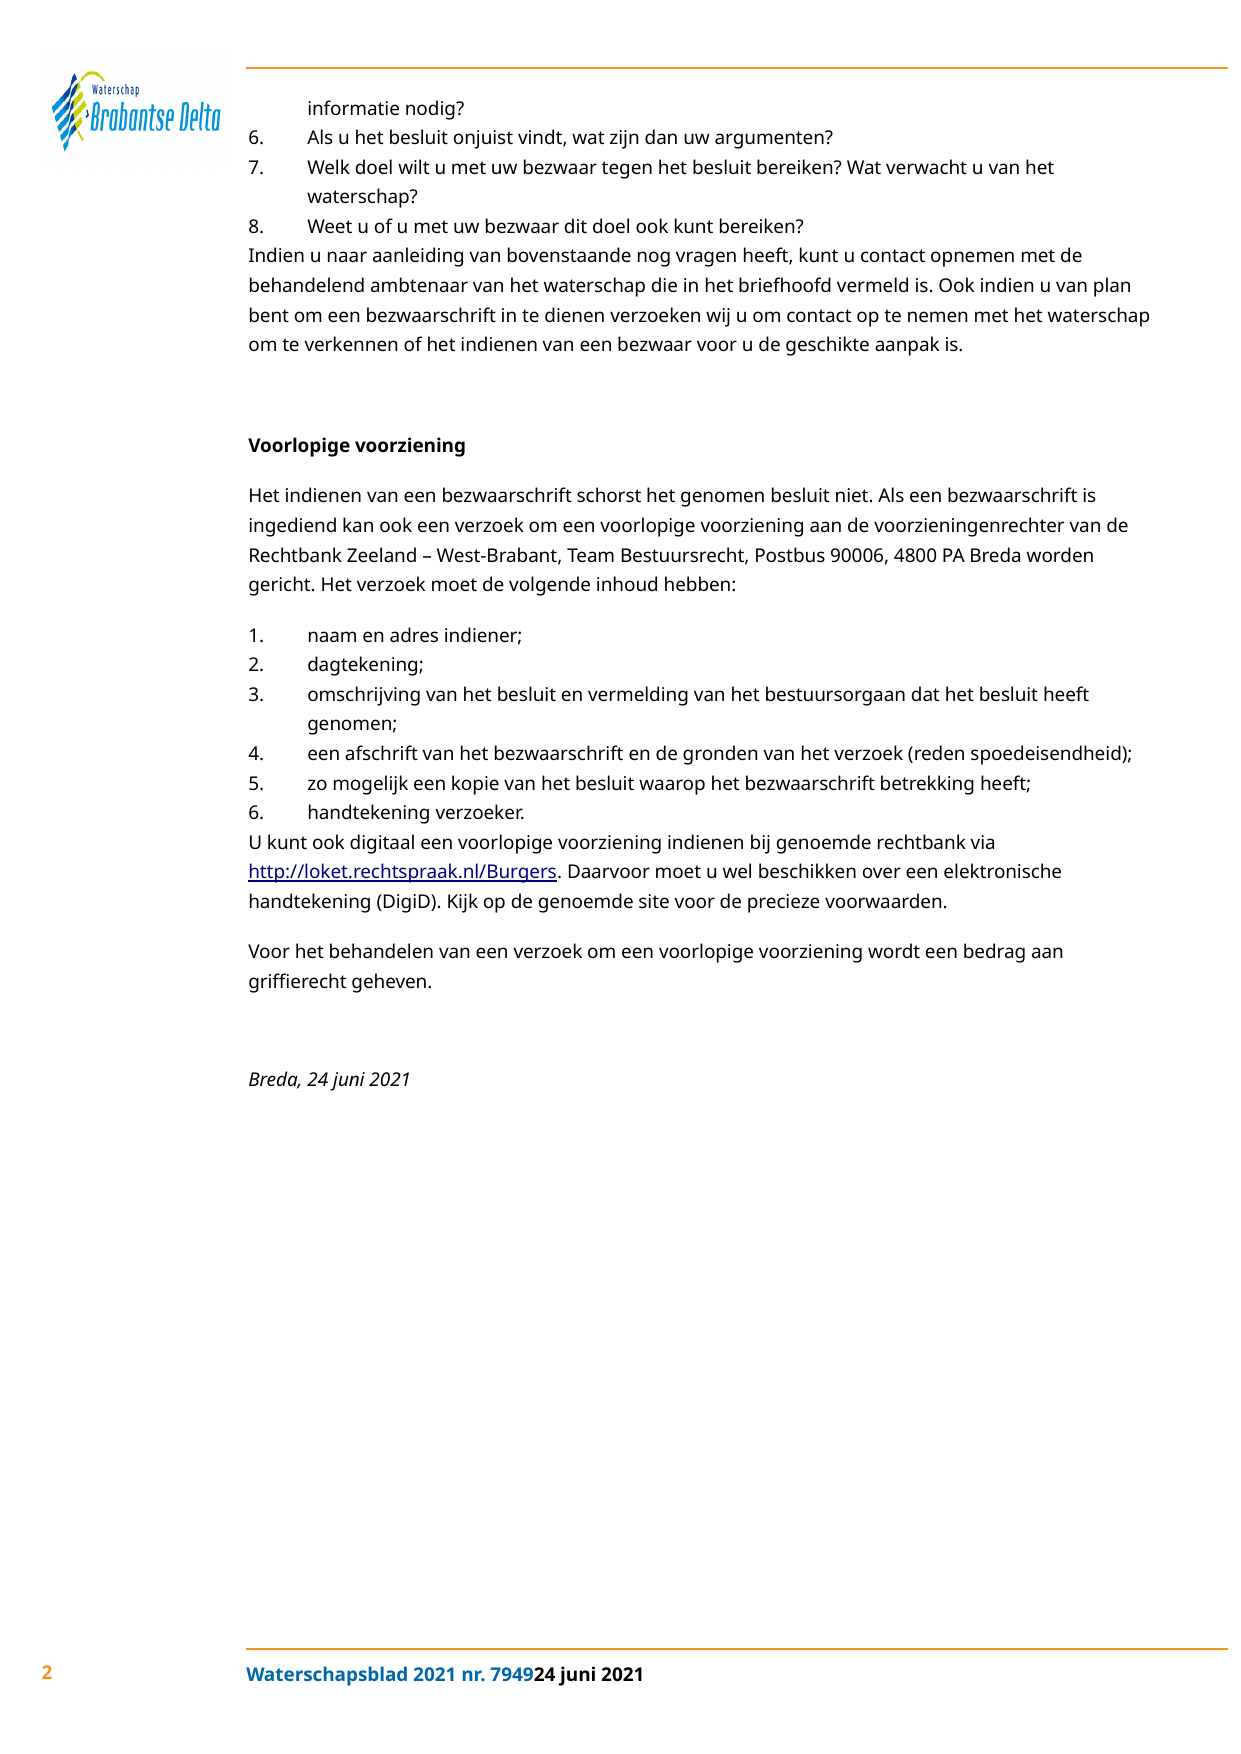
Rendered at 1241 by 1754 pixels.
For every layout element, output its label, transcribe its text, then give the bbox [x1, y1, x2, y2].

list zo mogelijk een kopie van het besluit waarop het bezwaarschrift betrekking heeft; [248, 770, 1152, 796]
list dagtekening; [248, 651, 1152, 677]
text U kunt ook digitaal een voorlopige voorziening indienen bij genoemde rechtbank via http://loket.rechtspraak.nl/Burgers. Daarvoor moet u wel beschikken over een elektronische handtekening (DigiD). Kijk op de genoemde site voor de precieze voorwaarden. [248, 829, 1152, 914]
text Breda, 24 juni 2021 [248, 1066, 1152, 1092]
list Weet u of u met uw bezwaar dit doel ook kunt bereiken? [248, 213, 1152, 239]
text Het indienen van een bezwaarschrift schorst het genomen besluit niet. Als een bezwaarschrift is ingediend kan ook een verzoek om een voorlopige voorziening aan de voorzieningenrechter van de Rechtbank Zeeland – West-Brabant, Team Bestuursrecht, Postbus 90006, 4800 PA Breda worden gericht. Het verzoek moet de volgende inhoud hebben: [248, 483, 1152, 597]
list informatie nodig? [248, 95, 1152, 121]
list handtekening verzoeker. [248, 799, 1152, 825]
list naam en adres indiener; [248, 622, 1152, 648]
list Als u het besluit onjuist vindt, wat zijn dan uw argumenten? [248, 124, 1152, 150]
text Voorlopige voorziening [248, 432, 1152, 458]
picture [41, 47, 231, 172]
text Indien u naar aanleiding van bovenstaande nog vragen heeft, kunt u contact opnemen met de behandelend ambtenaar van het waterschap die in het briefhoofd vermeld is. Ook indien u van plan bent om een bezwaarschrift in te dienen verzoeken wij u om contact op te nemen met het waterschap om te verkennen of het indienen van een bezwaar voor u de geschikte aanpak is. [248, 243, 1152, 357]
list een afschrift van het bezwaarschrift en de gronden van het verzoek (reden spoedeisendheid); [248, 740, 1152, 766]
list Welk doel wilt u met uw bezwaar tegen het besluit bereiken? Wat verwacht u van het waterschap? [248, 154, 1152, 209]
text Voor het behandelen van een verzoek om een voorlopige voorziening wordt een bedrag aan griffierecht geheven. [248, 938, 1152, 994]
list omschrijving van het besluit en vermelding van het bestuursorgaan dat het besluit heeft genomen; [248, 681, 1152, 736]
